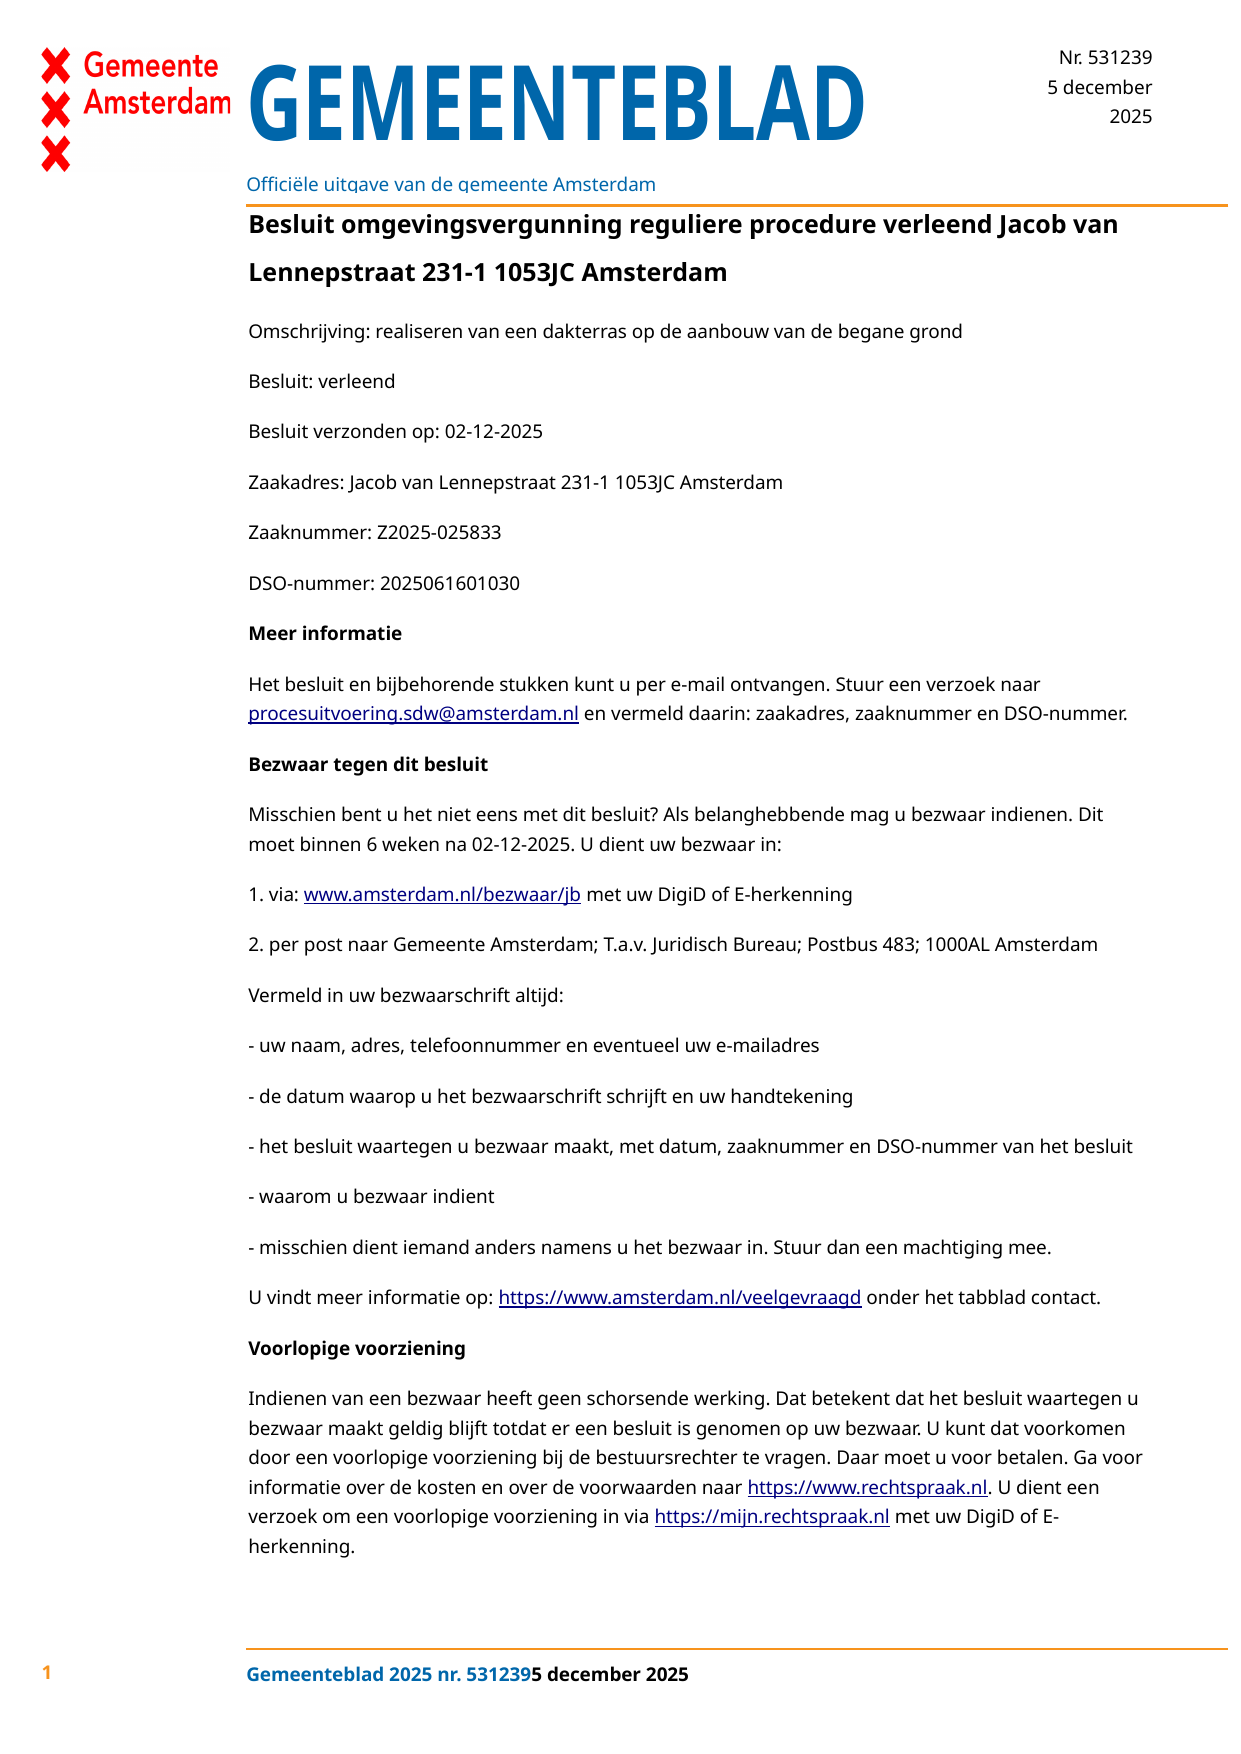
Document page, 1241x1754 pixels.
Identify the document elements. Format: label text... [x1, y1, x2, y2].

text Misschien bent u het niet eens met dit besluit? Als belanghebbende mag u bezwaar indienen. Dit moet binnen 6 weken na 02-12-2025. U dient uw bezwaar in: [248, 801, 1152, 857]
text Indienen van een bezwaar heeft geen schorsende werking. Dat betekent dat het besluit waartegen u bezwaar maakt geldig blijft totdat er een besluit is genomen op uw bezwaar. U kunt dat voorkomen door een voorlopige voorziening bij de bestuursrechter te vragen. Daar moet u voor betalen. Ga voor informatie over de kosten en over de voorwaarden naar https://www.rechtspraak.nl. U dient een verzoek om een voorlopige voorziening in via https://mijn.rechtspraak.nl met uw DigiD of E-herkenning. [248, 1385, 1152, 1559]
text Het besluit en bijbehorende stukken kunt u per e-mail ontvangen. Stuur een verzoek naar procesuitvoering.sdw@amsterdam.nl en vermeld daarin: zaakadres, zaaknummer en DSO-nummer. [248, 671, 1152, 726]
text Bezwaar tegen dit besluit [248, 751, 1152, 777]
text Voorlopige voorziening [248, 1335, 1152, 1361]
text U vindt meer informatie op: https://www.amsterdam.nl/veelgevraagd onder het tabblad contact. [248, 1284, 1152, 1310]
text DSO-nummer: 2025061601030 [248, 570, 1152, 596]
text Zaaknummer: Z2025-025833 [248, 519, 1152, 545]
text 1. via: www.amsterdam.nl/bezwaar/jb met uw DigiD of E-herkenning [248, 881, 1152, 907]
text - het besluit waartegen u bezwaar maakt, met datum, zaaknummer en DSO-nummer van het besluit [248, 1133, 1152, 1159]
text - waarom u bezwaar indient [248, 1184, 1152, 1209]
text - de datum waarop u het bezwaarschrift schrijft en uw handtekening [248, 1083, 1152, 1109]
text - uw naam, adres, telefoonnummer en eventueel uw e-mailadres [248, 1032, 1152, 1058]
text Omschrijving: realiseren van een dakterras op de aanbouw van de begane grond [248, 318, 1152, 344]
text Besluit omgevingsvergunning reguliere procedure verleend Jacob van Lennepstraat 231-1 1053JC Amsterdam [248, 207, 1152, 288]
text Besluit verzonden op: 02-12-2025 [248, 419, 1152, 444]
picture [41, 47, 231, 172]
text Meer informatie [248, 620, 1152, 646]
text Vermeld in uw bezwaarschrift altijd: [248, 982, 1152, 1008]
text - misschien dient iemand anders namens u het bezwaar in. Stuur dan een machtiging mee. [248, 1234, 1152, 1260]
text Besluit: verleend [248, 368, 1152, 394]
text 2. per post naar Gemeente Amsterdam; T.a.v. Juridisch Bureau; Postbus 483; 1000AL Amsterdam [248, 932, 1152, 957]
text Zaakadres: Jacob van Lennepstraat 231-1 1053JC Amsterdam [248, 469, 1152, 495]
